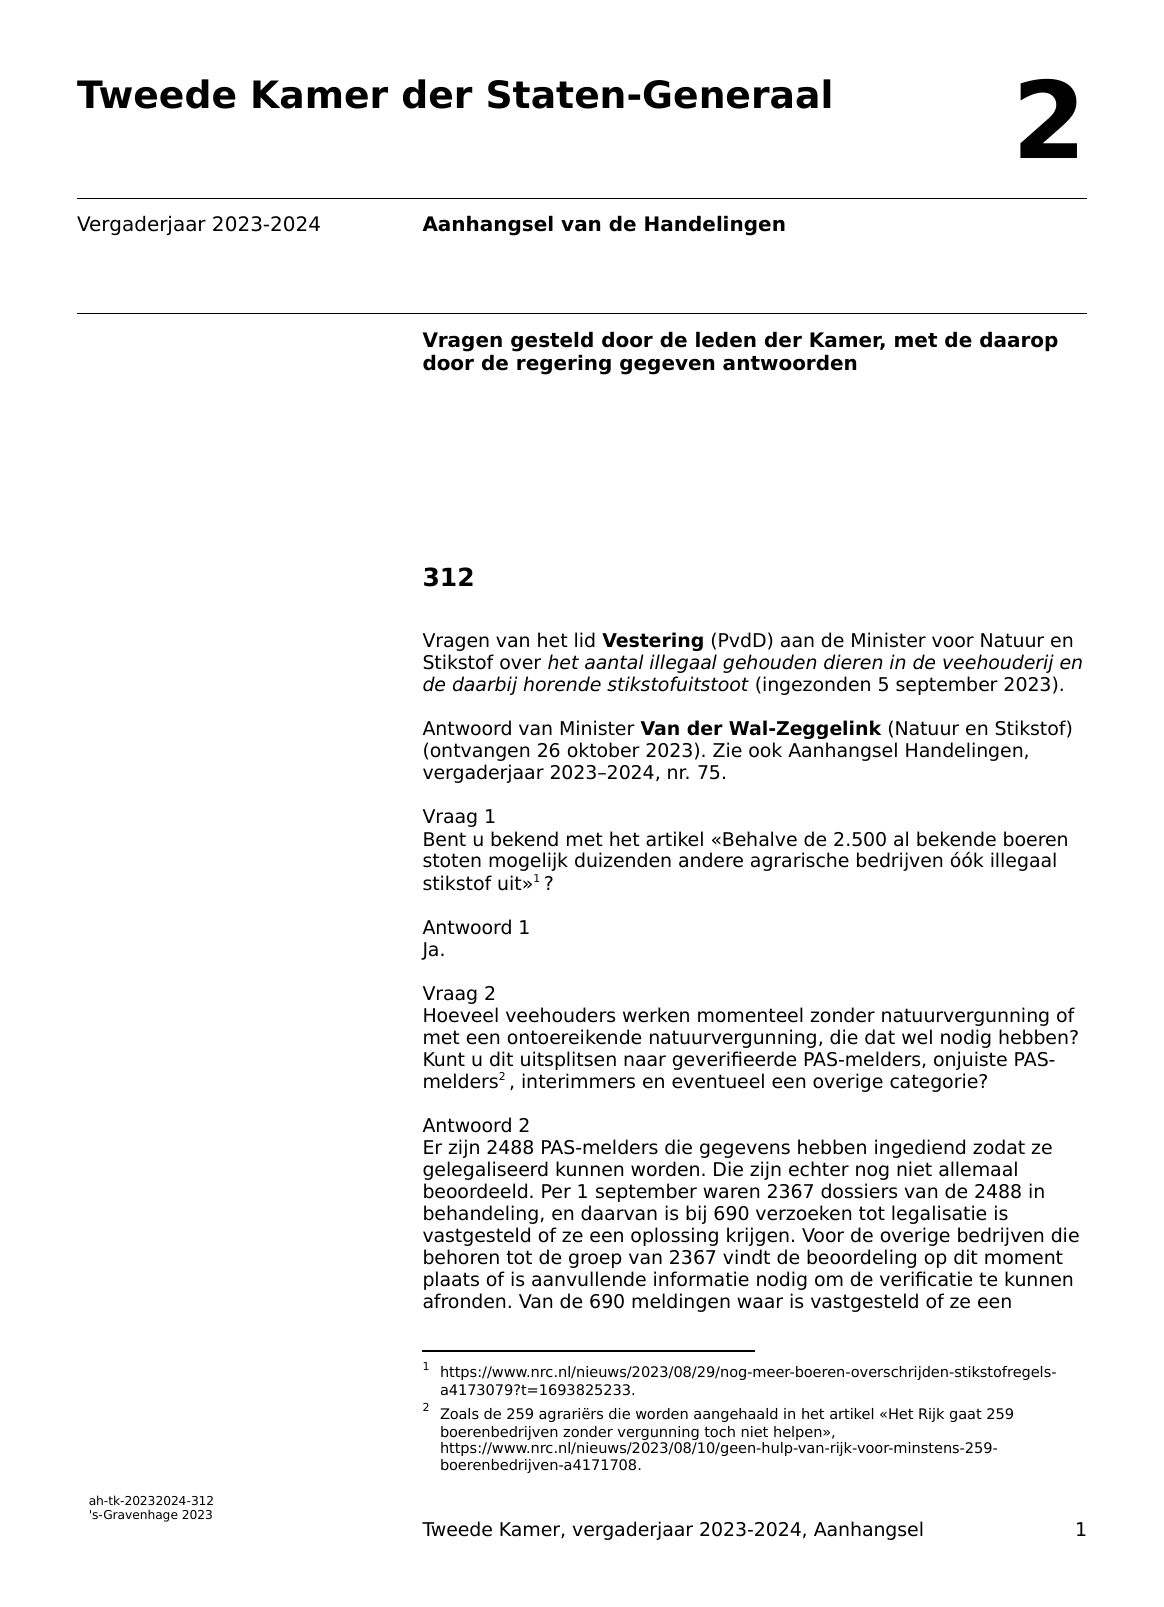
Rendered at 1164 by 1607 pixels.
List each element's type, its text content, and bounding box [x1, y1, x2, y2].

text 's-Gravenhage 2023 [88, 1508, 323, 1522]
text ah-tk-20232024-312 [88, 1494, 323, 1508]
table_header Tweede Kamer der Staten-Generaal [77, 59, 886, 198]
table_cell Vergaderjaar 2023-2024 [77, 199, 422, 313]
text https://www.nrc.nl/nieuws/2023/08/29/nog-meer-boeren-overschrijden-stikstofregels-a4173079?t=1693825233. [422, 1360, 1087, 1399]
text Vragen van het lid Vestering (PvdD) aan de Minister voor Natuur en Stikstof over het aantal illegaal gehouden dieren in de veehouderij en de daarbij horende stikstofuitstoot (ingezonden 5 september 2023). [422, 630, 1087, 696]
table_cell [77, 314, 422, 375]
table_cell Vragen gesteld door de leden der Kamer, met de daarop door de regering gegeven antwoorden [422, 314, 1087, 375]
table_header 2 [886, 59, 1087, 198]
text Bent u bekend met het artikel «Behalve de 2.500 al bekende boeren stoten mogelijk duizenden andere agrarische bedrijven óók illegaal stikstof uit»? [422, 828, 1087, 894]
text Antwoord 2 [422, 1115, 1087, 1137]
table_cell Aanhangsel van de Handelingen [422, 199, 1087, 313]
text Er zijn 2488 PAS-melders die gegevens hebben ingediend zodat ze gelegaliseerd kunnen worden. Die zijn echter nog niet allemaal beoordeeld. Per 1 september waren 2367 dossiers van de 2488 in behandeling, en daarvan is bij 690 verzoeken tot legalisatie is vastgesteld of ze een oplossing krijgen. Voor de overige bedrijven die behoren tot de groep van 2367 vindt de beoordeling op dit moment plaats of is aanvullende informatie nodig om de verificatie te kunnen afronden. Van de 690 meldingen waar is vastgesteld of ze een [422, 1137, 1087, 1313]
text Zoals de 259 agrariërs die worden aangehaald in het artikel «Het Rijk gaat 259 boerenbedrijven zonder vergunning toch niet helpen», https://www.nrc.nl/nieuws/2023/08/10/geen-hulp-van-rijk-voor-minstens-259-boerenbedrijven-a4171708. [422, 1402, 1087, 1474]
text Ja. [422, 938, 1087, 961]
text Vraag 2 [422, 983, 1087, 1005]
text Vraag 1 [422, 806, 1087, 828]
text Antwoord 1 [422, 917, 1087, 938]
text 312 [422, 563, 1087, 592]
text Antwoord van Minister Van der Wal-Zeggelink (Natuur en Stikstof) (ontvangen 26 oktober 2023). Zie ook Aanhangsel Handelingen, vergaderjaar 2023–2024, nr. 75. [422, 718, 1087, 784]
text Hoeveel veehouders werken momenteel zonder natuurvergunning of met een ontoereikende natuurvergunning, die dat wel nodig hebben? Kunt u dit uitsplitsen naar geverifieerde PAS-melders, onjuiste PAS-melders, interimmers en eventueel een overige categorie? [422, 1005, 1087, 1093]
